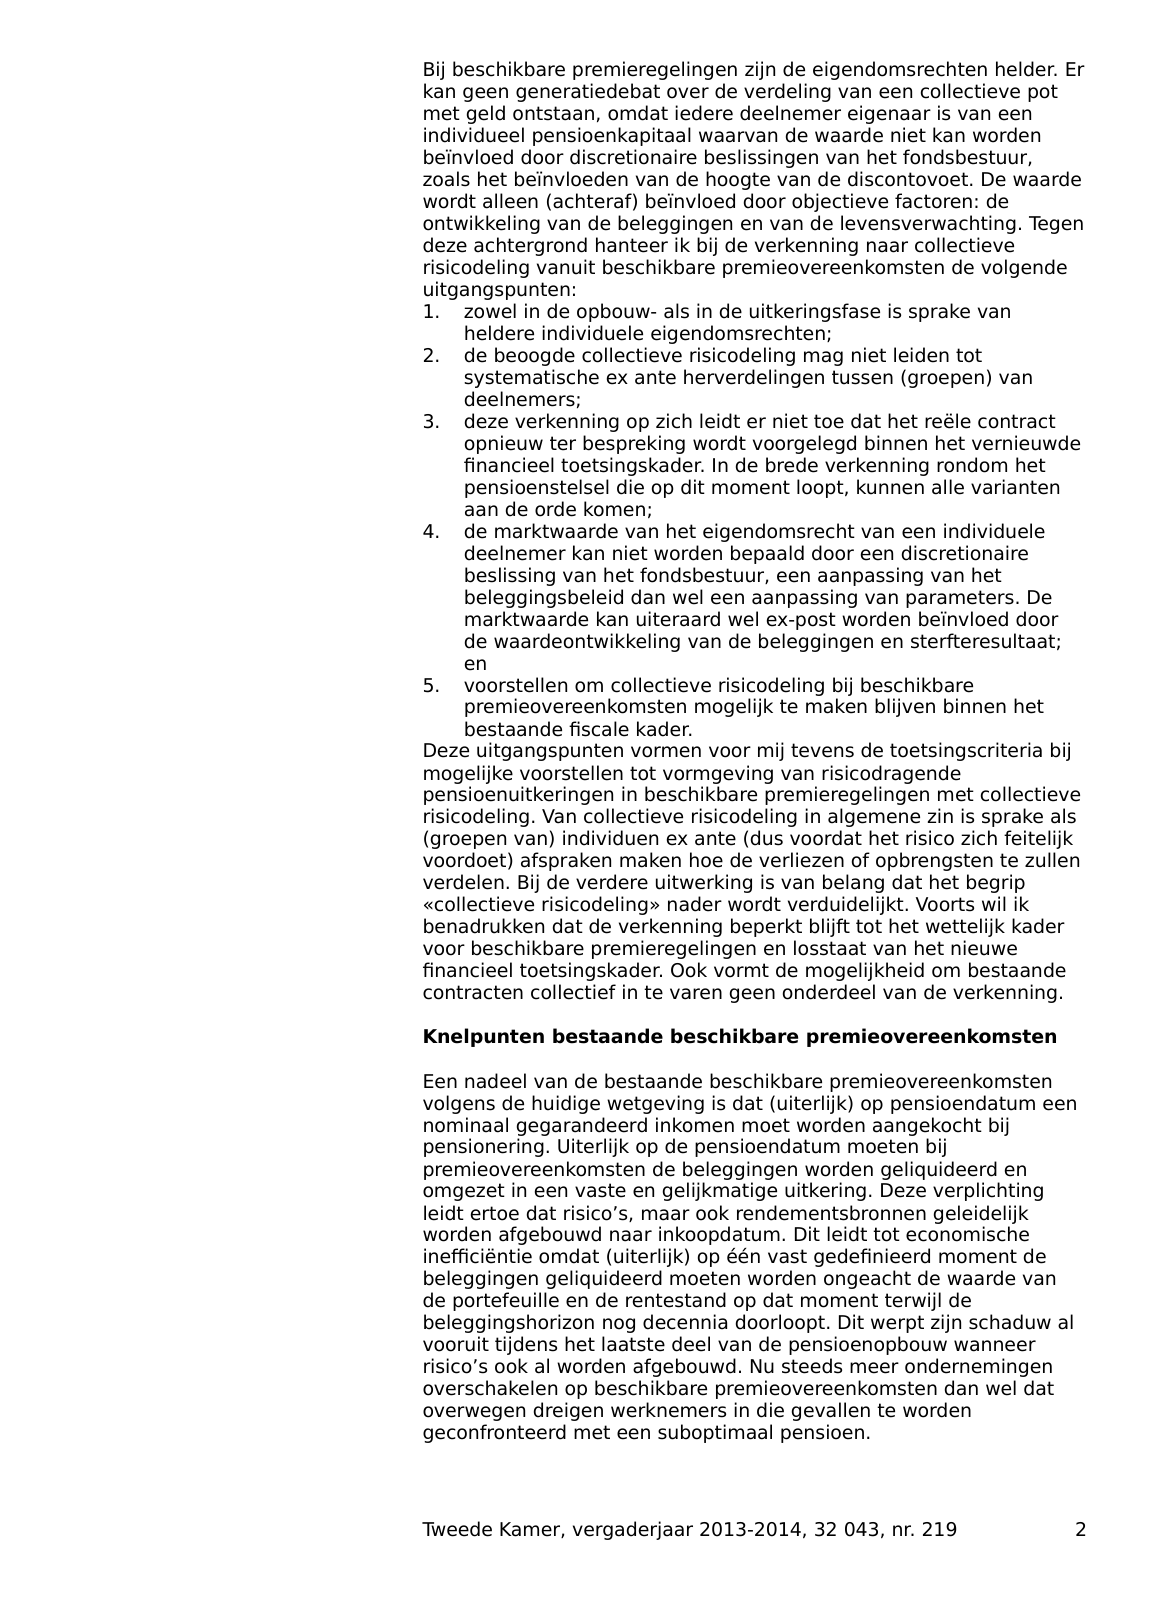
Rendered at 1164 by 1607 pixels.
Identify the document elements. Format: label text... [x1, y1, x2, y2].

text 2. de beoogde collectieve risicodeling mag niet leiden tot systematische ex ante herverdelingen tussen (groepen) van deelnemers; [422, 345, 1087, 411]
subtitle Knelpunten bestaande beschikbare premieovereenkomsten [422, 1026, 1087, 1048]
text 5. voorstellen om collectieve risicodeling bij beschikbare premieovereenkomsten mogelijk te maken blijven binnen het bestaande fiscale kader. [422, 674, 1087, 740]
text 3. deze verkenning op zich leidt er niet toe dat het reële contract opnieuw ter bespreking wordt voorgelegd binnen het vernieuwde financieel toetsingskader. In de brede verkenning rondom het pensioenstelsel die op dit moment loopt, kunnen alle varianten aan de orde komen; [422, 411, 1087, 521]
text 4. de marktwaarde van het eigendomsrecht van een individuele deelnemer kan niet worden bepaald door een discretionaire beslissing van het fondsbestuur, een aanpassing van het beleggingsbeleid dan wel een aanpassing van parameters. De marktwaarde kan uiteraard wel ex-post worden beïnvloed door de waardeontwikkeling van de beleggingen en sterfteresultaat; en [422, 521, 1087, 674]
text 1. zowel in de opbouw- als in de uitkeringsfase is sprake van heldere individuele eigendomsrechten; [422, 301, 1087, 345]
text Een nadeel van de bestaande beschikbare premieovereenkomsten volgens de huidige wetgeving is dat (uiterlijk) op pensioendatum een nominaal gegarandeerd inkomen moet worden aangekocht bij pensionering. Uiterlijk op de pensioendatum moeten bij premieovereenkomsten de beleggingen worden geliquideerd en omgezet in een vaste en gelijkmatige uitkering. Deze verplichting leidt ertoe dat risico’s, maar ook rendementsbronnen geleidelijk worden afgebouwd naar inkoopdatum. Dit leidt tot economische inefficiëntie omdat (uiterlijk) op één vast gedefinieerd moment de beleggingen geliquideerd moeten worden ongeacht de waarde van de portefeuille en de rentestand op dat moment terwijl de beleggingshorizon nog decennia doorloopt. Dit werpt zijn schaduw al vooruit tijdens het laatste deel van de pensioenopbouw wanneer risico’s ook al worden afgebouwd. Nu steeds meer ondernemingen overschakelen op beschikbare premieovereenkomsten dan wel dat overwegen dreigen werknemers in die gevallen te worden geconfronteerd met een suboptimaal pensioen. [422, 1071, 1087, 1444]
text Deze uitgangspunten vormen voor mij tevens de toetsingscriteria bij mogelijke voorstellen tot vormgeving van risicodragende pensioenuitkeringen in beschikbare premieregelingen met collectieve risicodeling. Van collectieve risicodeling in algemene zin is sprake als (groepen van) individuen ex ante (dus voordat het risico zich feitelijk voordoet) afspraken maken hoe de verliezen of opbrengsten te zullen verdelen. Bij de verdere uitwerking is van belang dat het begrip «collectieve risicodeling» nader wordt verduidelijkt. Voorts wil ik benadrukken dat de verkenning beperkt blijft tot het wettelijk kader voor beschikbare premieregelingen en losstaat van het nieuwe financieel toetsingskader. Ook vormt de mogelijkheid om bestaande contracten collectief in te varen geen onderdeel van de verkenning. [422, 740, 1087, 1004]
text Bij beschikbare premieregelingen zijn de eigendomsrechten helder. Er kan geen generatiedebat over de verdeling van een collectieve pot met geld ontstaan, omdat iedere deelnemer eigenaar is van een individueel pensioenkapitaal waarvan de waarde niet kan worden beïnvloed door discretionaire beslissingen van het fondsbestuur, zoals het beïnvloeden van de hoogte van de discontovoet. De waarde wordt alleen (achteraf) beïnvloed door objectieve factoren: de ontwikkeling van de beleggingen en van de levensverwachting. Tegen deze achtergrond hanteer ik bij de verkenning naar collectieve risicodeling vanuit beschikbare premieovereenkomsten de volgende uitgangspunten: [422, 59, 1087, 301]
